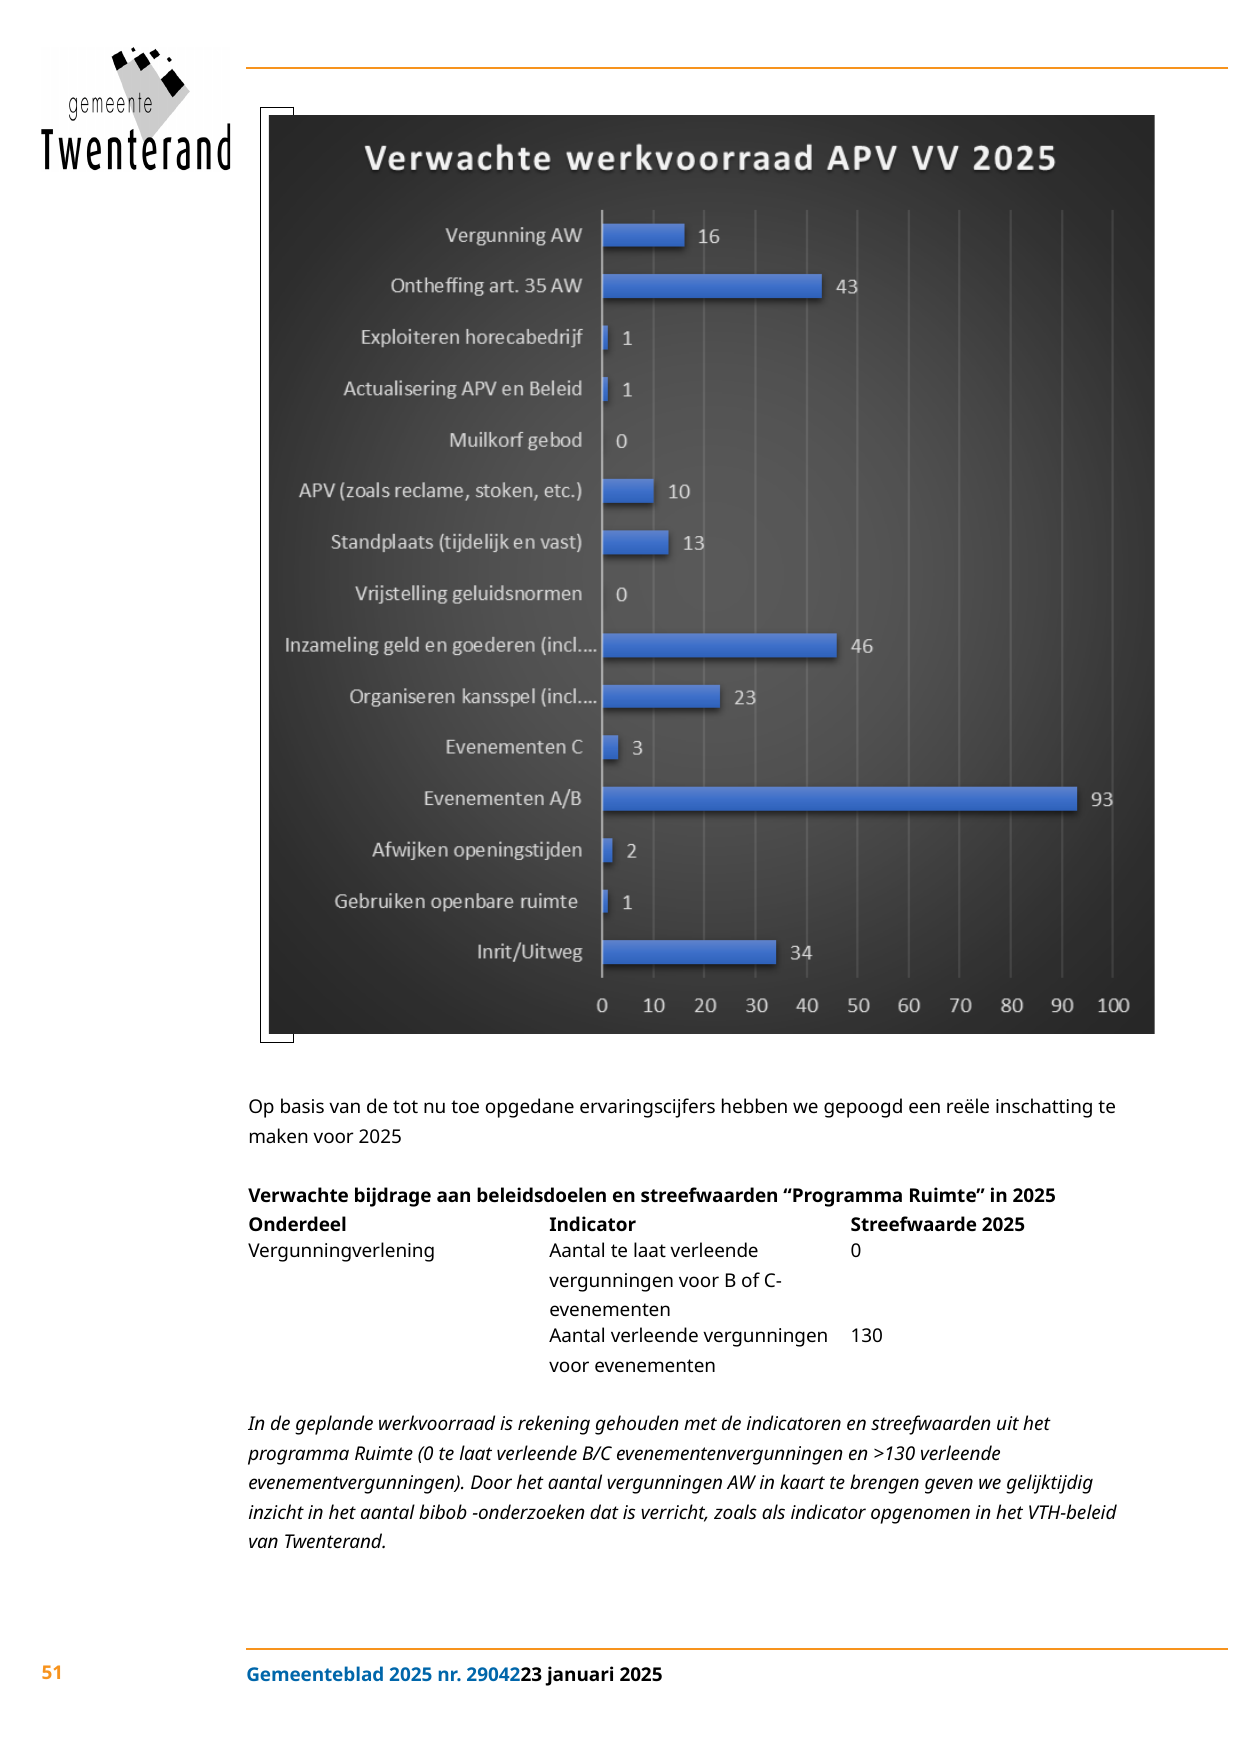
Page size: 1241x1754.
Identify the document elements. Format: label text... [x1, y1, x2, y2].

table_cell 0 [850, 1238, 1152, 1322]
table_cell Aantal verleende vergunningen voor evenementen [549, 1322, 850, 1378]
picture [268, 115, 1155, 1034]
text Verwachte bijdrage aan beleidsdoelen en streefwaarden “Programma Ruimte” in 2025 [248, 1182, 1152, 1208]
table_cell Aantal te laat verleende vergunningen voor B of C-evenementen [549, 1238, 850, 1322]
table_cell Vergunningverlening [248, 1238, 549, 1378]
picture [41, 47, 231, 172]
table_header Onderdeel [248, 1212, 549, 1237]
table_header Streefwaarde 2025 [850, 1212, 1152, 1237]
table_header Indicator [549, 1212, 850, 1237]
text In de geplande werkvoorraad is rekening gehouden met de indicatoren en streefwaarden uit het programma Ruimte (0 te laat verleende B/C evenementenvergunningen en >130 verleende evenementvergunningen). Door het aantal vergunningen AW in kaart te brengen geven we gelijktijdig inzicht in het aantal bibob -onderzoeken dat is verricht, zoals als indicator opgenomen in het VTH-beleid van Twenterand. [248, 1410, 1152, 1554]
text Op basis van de tot nu toe opgedane ervaringscijfers hebben we gepoogd een reële inschatting te maken voor 2025 [248, 1093, 1152, 1148]
table_cell 130 [850, 1322, 1152, 1378]
